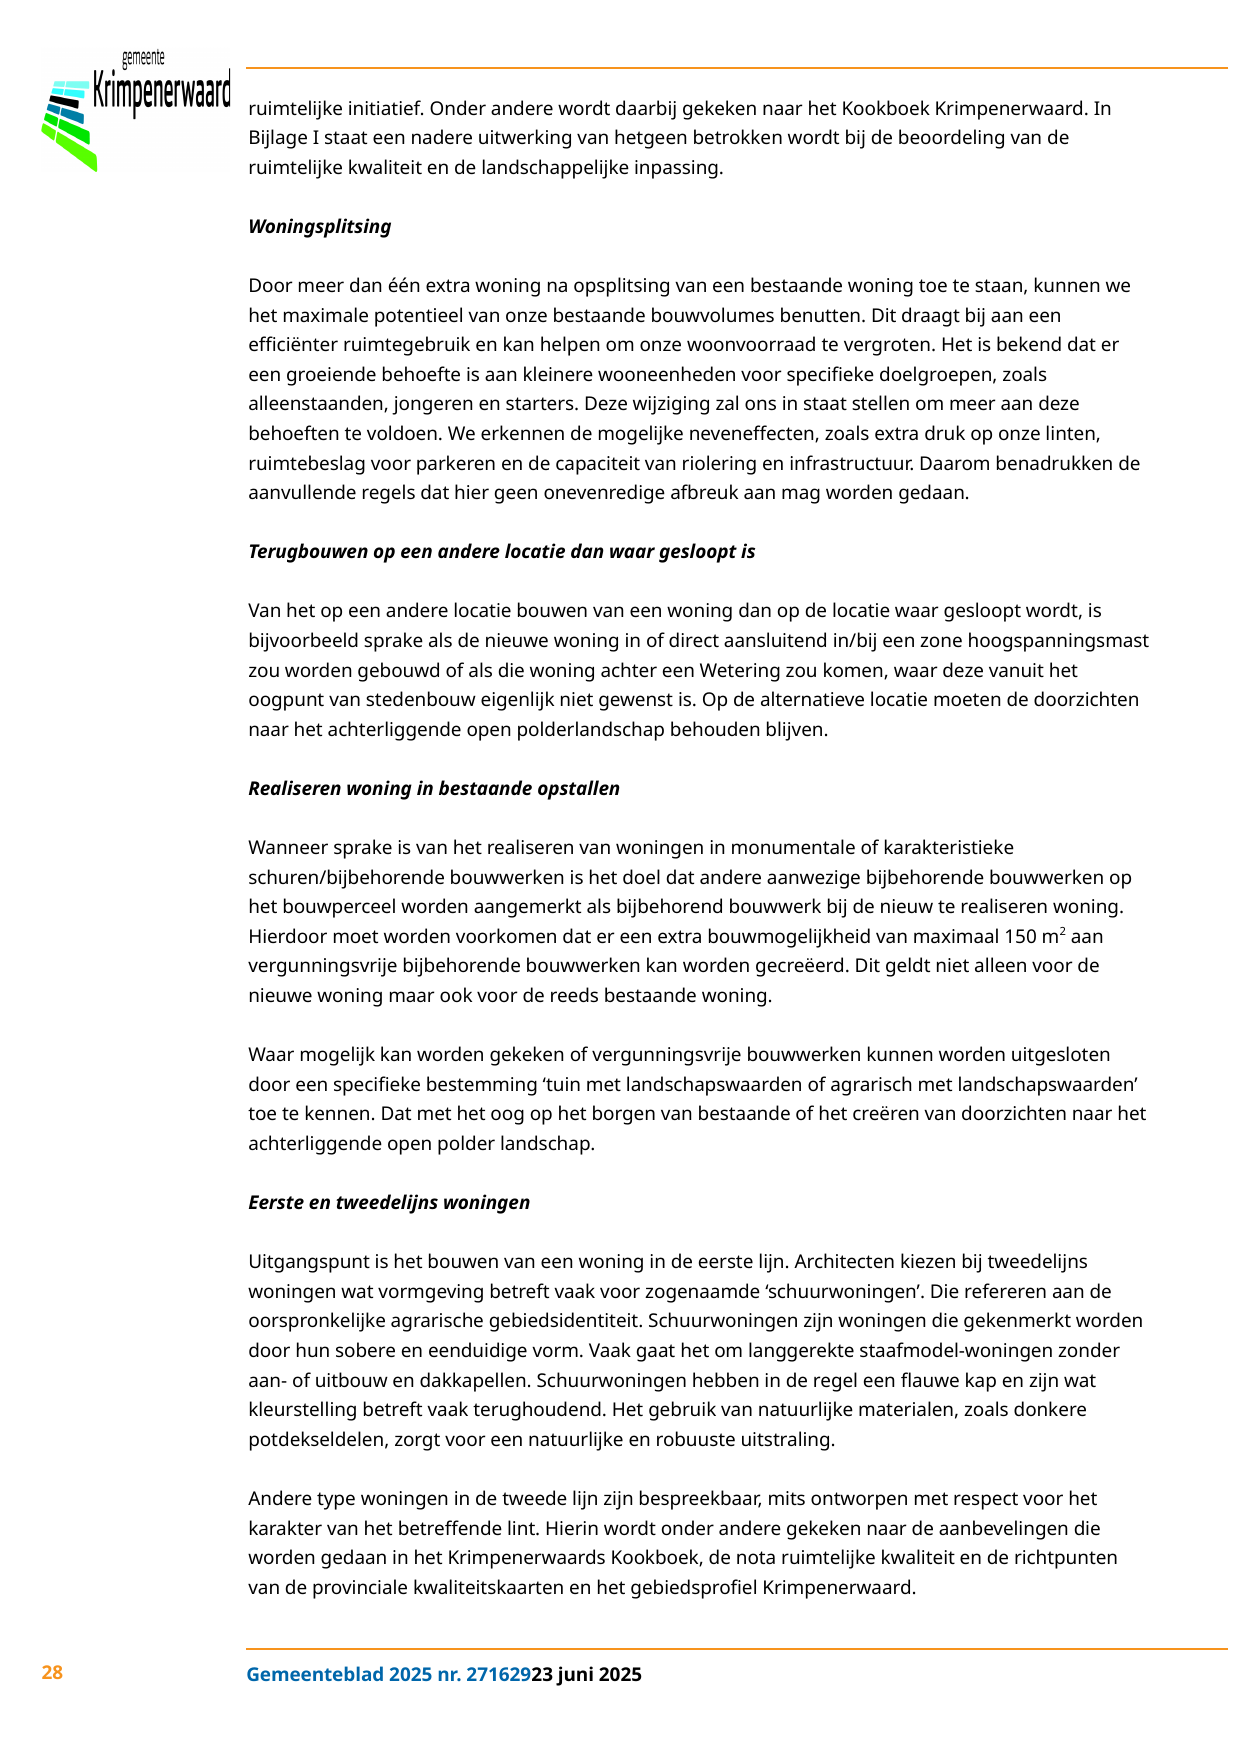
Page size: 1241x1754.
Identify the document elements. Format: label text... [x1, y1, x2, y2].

text Andere type woningen in de tweede lijn zijn bespreekbaar, mits ontworpen met respect voor het karakter van het betreffende lint. Hierin wordt onder andere gekeken naar de aanbevelingen die worden gedaan in het Krimpenerwaards Kookboek, de nota ruimtelijke kwaliteit en de richtpunten van de provinciale kwaliteitskaarten en het gebiedsprofiel Krimpenerwaard. [248, 1485, 1152, 1600]
text Terugbouwen op een andere locatie dan waar gesloopt is [248, 538, 1152, 564]
picture [41, 47, 231, 172]
text Realiseren woning in bestaande opstallen [248, 775, 1152, 801]
text Door meer dan één extra woning na opsplitsing van een bestaande woning toe te staan, kunnen we het maximale potentieel van onze bestaande bouwvolumes benutten. Dit draagt bij aan een efficiënter ruimtegebruik en kan helpen om onze woonvoorraad te vergroten. Het is bekend dat er een groeiende behoefte is aan kleinere wooneenheden voor specifieke doelgroepen, zoals alleenstaanden, jongeren en starters. Deze wijziging zal ons in staat stellen om meer aan deze behoeften te voldoen. We erkennen de mogelijke neveneffecten, zoals extra druk op onze linten, ruimtebeslag voor parkeren en de capaciteit van riolering en infrastructuur. Daarom benadrukken de aanvullende regels dat hier geen onevenredige afbreuk aan mag worden gedaan. [248, 272, 1152, 505]
text Uitgangspunt is het bouwen van een woning in de eerste lijn. Architecten kiezen bij tweedelijns woningen wat vormgeving betreft vaak voor zogenaamde ‘schuurwoningen’. Die refereren aan de oorspronkelijke agrarische gebiedsidentiteit. Schuurwoningen zijn woningen die gekenmerkt worden door hun sobere en eenduidige vorm. Vaak gaat het om langgerekte staafmodel-woningen zonder aan- of uitbouw en dakkapellen. Schuurwoningen hebben in de regel een flauwe kap en zijn wat kleurstelling betreft vaak terughoudend. Het gebruik van natuurlijke materialen, zoals donkere potdekseldelen, zorgt voor een natuurlijke en robuuste uitstraling. [248, 1248, 1152, 1452]
text ruimtelijke initiatief. Onder andere wordt daarbij gekeken naar het Kookboek Krimpenerwaard. In Bijlage I staat een nadere uitwerking van hetgeen betrokken wordt bij de beoordeling van de ruimtelijke kwaliteit en de landschappelijke inpassing. [248, 95, 1152, 180]
text Van het op een andere locatie bouwen van een woning dan op de locatie waar gesloopt wordt, is bijvoorbeeld sprake als de nieuwe woning in of direct aansluitend in/bij een zone hoogspanningsmast zou worden gebouwd of als die woning achter een Wetering zou komen, waar deze vanuit het oogpunt van stedenbouw eigenlijk niet gewenst is. Op de alternatieve locatie moeten de doorzichten naar het achterliggende open polderlandschap behouden blijven. [248, 598, 1152, 742]
text Waar mogelijk kan worden gekeken of vergunningsvrije bouwwerken kunnen worden uitgesloten door een specifieke bestemming ‘tuin met landschapswaarden of agrarisch met landschapswaarden’ toe te kennen. Dat met het oog op het borgen van bestaande of het creëren van doorzichten naar het achterliggende open polder landschap. [248, 1041, 1152, 1156]
text Eerste en tweedelijns woningen [248, 1189, 1152, 1215]
text Wanneer sprake is van het realiseren van woningen in monumentale of karakteristieke schuren/bijbehorende bouwwerken is het doel dat andere aanwezige bijbehorende bouwwerken op het bouwperceel worden aangemerkt als bijbehorend bouwwerk bij de nieuw te realiseren woning. Hierdoor moet worden voorkomen dat er een extra bouwmogelijkheid van maximaal 150 m2 aan vergunningsvrije bijbehorende bouwwerken kan worden gecreëerd. Dit geldt niet alleen voor de nieuwe woning maar ook voor de reeds bestaande woning. [248, 834, 1152, 1008]
text Woningsplitsing [248, 213, 1152, 239]
